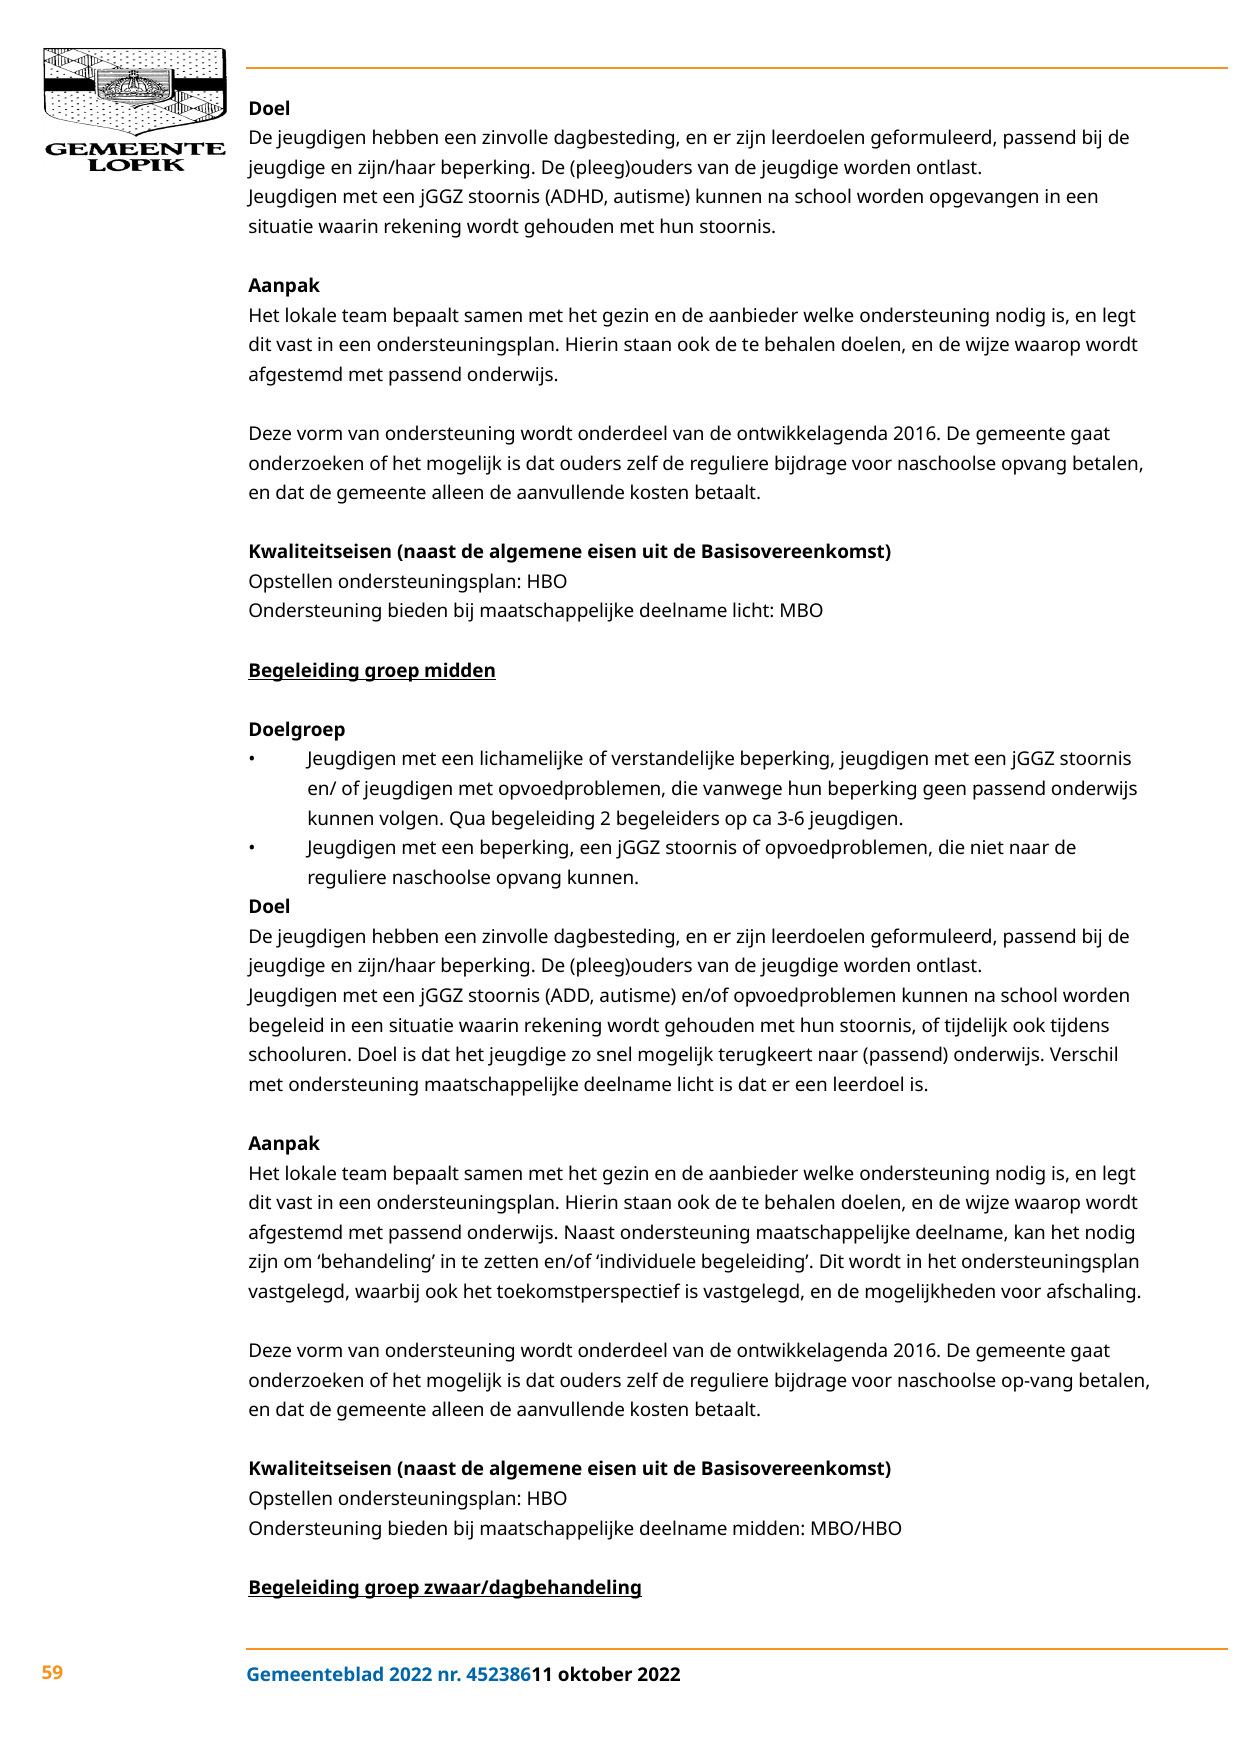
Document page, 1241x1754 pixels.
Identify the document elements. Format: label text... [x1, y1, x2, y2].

text Doel [248, 95, 1152, 121]
text Kwaliteitseisen (naast de algemene eisen uit de Basisovereenkomst) [248, 538, 1152, 564]
text Kwaliteitseisen (naast de algemene eisen uit de Basisovereenkomst) [248, 1456, 1152, 1481]
text Begeleiding groep zwaar/dagbehandeling [248, 1574, 1152, 1600]
text De jeugdigen hebben een zinvolle dagbesteding, en er zijn leerdoelen geformuleerd, passend bij de jeugdige en zijn/haar beperking. De (pleeg)ouders van de jeugdige worden ontlast. [248, 124, 1152, 180]
text Deze vorm van ondersteuning wordt onderdeel van de ontwikkelagenda 2016. De gemeente gaat onderzoeken of het mogelijk is dat ouders zelf de reguliere bijdrage voor naschoolse opvang betalen, en dat de gemeente alleen de aanvullende kosten betaalt. [248, 420, 1152, 505]
text Aanpak [248, 1130, 1152, 1156]
text Opstellen ondersteuningsplan: HBO [248, 1485, 1152, 1511]
picture [41, 47, 231, 172]
text Doel [248, 893, 1152, 919]
text Begeleiding groep midden [248, 657, 1152, 683]
text De jeugdigen hebben een zinvolle dagbesteding, en er zijn leerdoelen geformuleerd, passend bij de jeugdige en zijn/haar beperking. De (pleeg)ouders van de jeugdige worden ontlast. [248, 923, 1152, 978]
text Aanpak [248, 272, 1152, 298]
text Deze vorm van ondersteuning wordt onderdeel van de ontwikkelagenda 2016. De gemeente gaat onderzoeken of het mogelijk is dat ouders zelf de reguliere bijdrage voor naschoolse op-vang betalen, en dat de gemeente alleen de aanvullende kosten betaalt. [248, 1337, 1152, 1422]
text Opstellen ondersteuningsplan: HBO [248, 568, 1152, 594]
text Doelgroep [248, 716, 1152, 742]
list Jeugdigen met een beperking, een jGGZ stoornis of opvoedproblemen, die niet naar de reguliere naschoolse opvang kunnen. [248, 834, 1152, 890]
text Het lokale team bepaalt samen met het gezin en de aanbieder welke ondersteuning nodig is, en legt dit vast in een ondersteuningsplan. Hierin staan ook de te behalen doelen, en de wijze waarop wordt afgestemd met passend onderwijs. [248, 302, 1152, 387]
text Jeugdigen met een jGGZ stoornis (ADD, autisme) en/of opvoedproblemen kunnen na school worden begeleid in een situatie waarin rekening wordt gehouden met hun stoornis, of tijdelijk ook tijdens schooluren. Doel is dat het jeugdige zo snel mogelijk terugkeert naar (passend) onderwijs. Verschil met ondersteuning maatschappelijke deelname licht is dat er een leerdoel is. [248, 982, 1152, 1097]
text Jeugdigen met een jGGZ stoornis (ADHD, autisme) kunnen na school worden opgevangen in een situatie waarin rekening wordt gehouden met hun stoornis. [248, 183, 1152, 239]
text Het lokale team bepaalt samen met het gezin en de aanbieder welke ondersteuning nodig is, en legt dit vast in een ondersteuningsplan. Hierin staan ook de te behalen doelen, en de wijze waarop wordt afgestemd met passend onderwijs. Naast ondersteuning maatschappelijke deelname, kan het nodig zijn om ‘behandeling’ in te zetten en/of ‘individuele begeleiding’. Dit wordt in het ondersteuningsplan vastgelegd, waarbij ook het toekomstperspectief is vastgelegd, en de mogelijkheden voor afschaling. [248, 1160, 1152, 1304]
list Jeugdigen met een lichamelijke of verstandelijke beperking, jeugdigen met een jGGZ stoornis en/ of jeugdigen met opvoedproblemen, die vanwege hun beperking geen passend onderwijs kunnen volgen. Qua begeleiding 2 begeleiders op ca 3-6 jeugdigen. [248, 746, 1152, 831]
text Ondersteuning bieden bij maatschappelijke deelname licht: MBO [248, 598, 1152, 623]
text Ondersteuning bieden bij maatschappelijke deelname midden: MBO/HBO [248, 1515, 1152, 1541]
